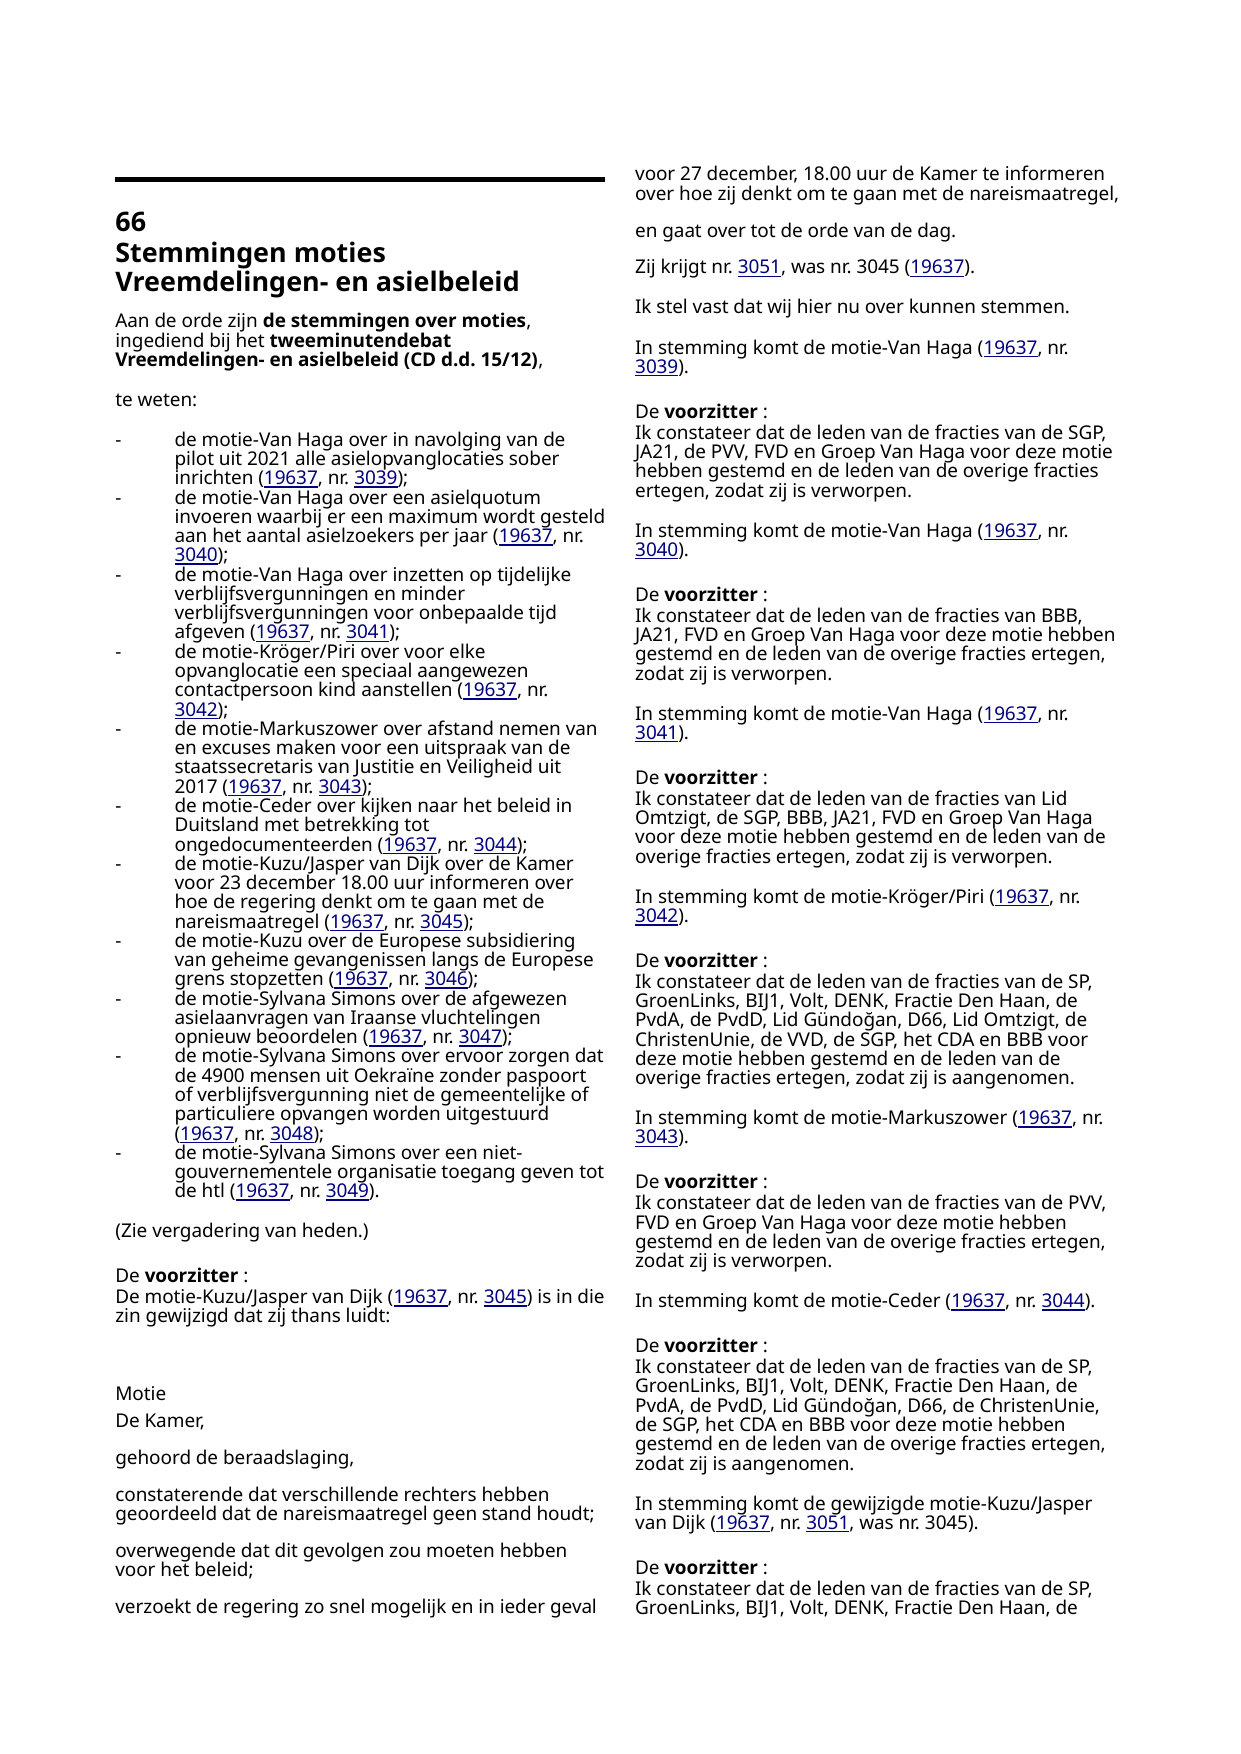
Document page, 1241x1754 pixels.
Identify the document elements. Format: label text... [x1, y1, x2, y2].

text Ik constateer dat de leden van de fracties van BBB, JA21, FVD en Groep Van Haga voor deze motie hebben gestemd en de leden van de overige fracties ertegen, zodat zij is verworpen. [635, 607, 1125, 684]
text In stemming komt de motie-Kröger/Piri (19637, nr. 3042). [635, 888, 1125, 926]
text De voorzitter : [635, 1332, 1125, 1358]
text (Zie vergadering van heden.) [115, 1222, 605, 1242]
list de motie-Kröger/Piri over voor elke opvanglocatie een speciaal aangewezen contactpersoon kind aanstellen (19637, nr. 3042); [115, 643, 605, 720]
text Ik constateer dat de leden van de fracties van de SP, GroenLinks, BIJ1, Volt, DENK, Fractie Den Haan, de [635, 1580, 1125, 1618]
text Zij krijgt nr. 3051, was nr. 3045 (19637). [635, 258, 1125, 278]
text De voorzitter : [635, 1169, 1125, 1194]
list de motie-Sylvana Simons over de afgewezen asielaanvragen van Iraanse vluchtelingen opnieuw beoordelen (19637, nr. 3047); [115, 990, 605, 1047]
list de motie-Kuzu over de Europese subsidiering van geheime gevangenissen langs de Europese grens stopzetten (19637, nr. 3046); [115, 932, 605, 990]
text De voorzitter : [635, 764, 1125, 790]
text De voorzitter : [115, 1262, 605, 1288]
list de motie-Van Haga over inzetten op tijdelijke verblijfsvergunningen en minder verblijfsvergunningen voor onbepaalde tijd afgeven (19637, nr. 3041); [115, 566, 605, 643]
text In stemming komt de motie-Van Haga (19637, nr. 3040). [635, 522, 1125, 560]
text In stemming komt de motie-Van Haga (19637, nr. 3039). [635, 339, 1125, 377]
text verzoekt de regering zo snel mogelijk en in ieder geval [115, 1598, 605, 1618]
text In stemming komt de gewijzigde motie-Kuzu/Jasper van Dijk (19637, nr. 3051, was nr. 3045). [635, 1494, 1125, 1533]
list de motie-Ceder over kijken naar het beleid in Duitsland met betrekking tot ongedocumenteerden (19637, nr. 3044); [115, 797, 605, 855]
text overwegende dat dit gevolgen zou moeten hebben voor het beleid; [115, 1542, 605, 1581]
text De motie-Kuzu/Jasper van Dijk (19637, nr. 3045) is in die zin gewijzigd dat zij thans luidt: [115, 1288, 605, 1327]
text Aan de orde zijn de stemmingen over moties, ingediend bij het tweeminutendebat Vreemdelingen- en asielbeleid (CD d.d. 15/12), [115, 312, 605, 370]
text voor 27 december, 18.00 uur de Kamer te informeren over hoe zij denkt om te gaan met de nareismaatregel, [635, 165, 1125, 204]
text Ik constateer dat de leden van de fracties van de SP, GroenLinks, BIJ1, Volt, DENK, Fractie Den Haan, de PvdA, de PvdD, Lid Gündoğan, D66, Lid Omtzigt, de ChristenUnie, de VVD, de SGP, het CDA en BBB voor deze motie hebben gestemd en de leden van de overige fracties ertegen, zodat zij is aangenomen. [635, 973, 1125, 1088]
text De voorzitter : [635, 581, 1125, 607]
list de motie-Sylvana Simons over een niet-gouvernementele organisatie toegang geven tot de htl (19637, nr. 3049). [115, 1144, 605, 1202]
text gehoord de beraadslaging, [115, 1449, 605, 1468]
list de motie-Kuzu/Jasper van Dijk over de Kamer voor 23 december 18.00 uur informeren over hoe de regering denkt om te gaan met de nareismaatregel (19637, nr. 3045); [115, 855, 605, 932]
text In stemming komt de motie-Markuszower (19637, nr. 3043). [635, 1109, 1125, 1148]
list de motie-Van Haga over een asielquotum invoeren waarbij er een maximum wordt gesteld aan het aantal asielzoekers per jaar (19637, nr. 3040); [115, 489, 605, 566]
text Ik stel vast dat wij hier nu over kunnen stemmen. [635, 298, 1125, 318]
list de motie-Markuszower over afstand nemen van en excuses maken voor een uitspraak van de staatssecretaris van Justitie en Veiligheid uit 2017 (19637, nr. 3043); [115, 720, 605, 797]
text Stemmingen moties Vreemdelingen- en asielbeleid [115, 239, 605, 312]
text constaterende dat verschillende rechters hebben geoordeeld dat de nareismaatregel geen stand houdt; [115, 1486, 605, 1524]
text De voorzitter : [635, 398, 1125, 424]
text In stemming komt de motie-Van Haga (19637, nr. 3041). [635, 705, 1125, 743]
text te weten: [115, 391, 605, 410]
text en gaat over tot de orde van de dag. [635, 222, 1125, 241]
text 66 [115, 203, 605, 239]
text Ik constateer dat de leden van de fracties van de SGP, JA21, de PVV, FVD en Groep Van Haga voor deze motie hebben gestemd en de leden van de overige fracties ertegen, zodat zij is verworpen. [635, 424, 1125, 501]
text De voorzitter : [635, 1554, 1125, 1580]
text Ik constateer dat de leden van de fracties van Lid Omtzigt, de SGP, BBB, JA21, FVD en Groep Van Haga voor deze motie hebben gestemd en de leden van de overige fracties ertegen, zodat zij is verworpen. [635, 790, 1125, 867]
list de motie-Sylvana Simons over ervoor zorgen dat de 4900 mensen uit Oekraïne zonder paspoort of verblijfsvergunning niet de gemeentelijke of particuliere opvangen worden uitgestuurd (19637, nr. 3048); [115, 1047, 605, 1144]
text Ik constateer dat de leden van de fracties van de SP, GroenLinks, BIJ1, Volt, DENK, Fractie Den Haan, de PvdA, de PvdD, Lid Gündoğan, D66, de ChristenUnie, de SGP, het CDA en BBB voor deze motie hebben gestemd en de leden van de overige fracties ertegen, zodat zij is aangenomen. [635, 1358, 1125, 1474]
text De Kamer, [115, 1412, 605, 1431]
text De voorzitter : [635, 947, 1125, 973]
text In stemming komt de motie-Ceder (19637, nr. 3044). [635, 1292, 1125, 1312]
list de motie-Van Haga over in navolging van de pilot uit 2021 alle asielopvanglocaties sober inrichten (19637, nr. 3039); [115, 431, 605, 489]
text Motie [115, 1380, 605, 1406]
text Ik constateer dat de leden van de fracties van de PVV, FVD en Groep Van Haga voor deze motie hebben gestemd en de leden van de overige fracties ertegen, zodat zij is verworpen. [635, 1194, 1125, 1271]
